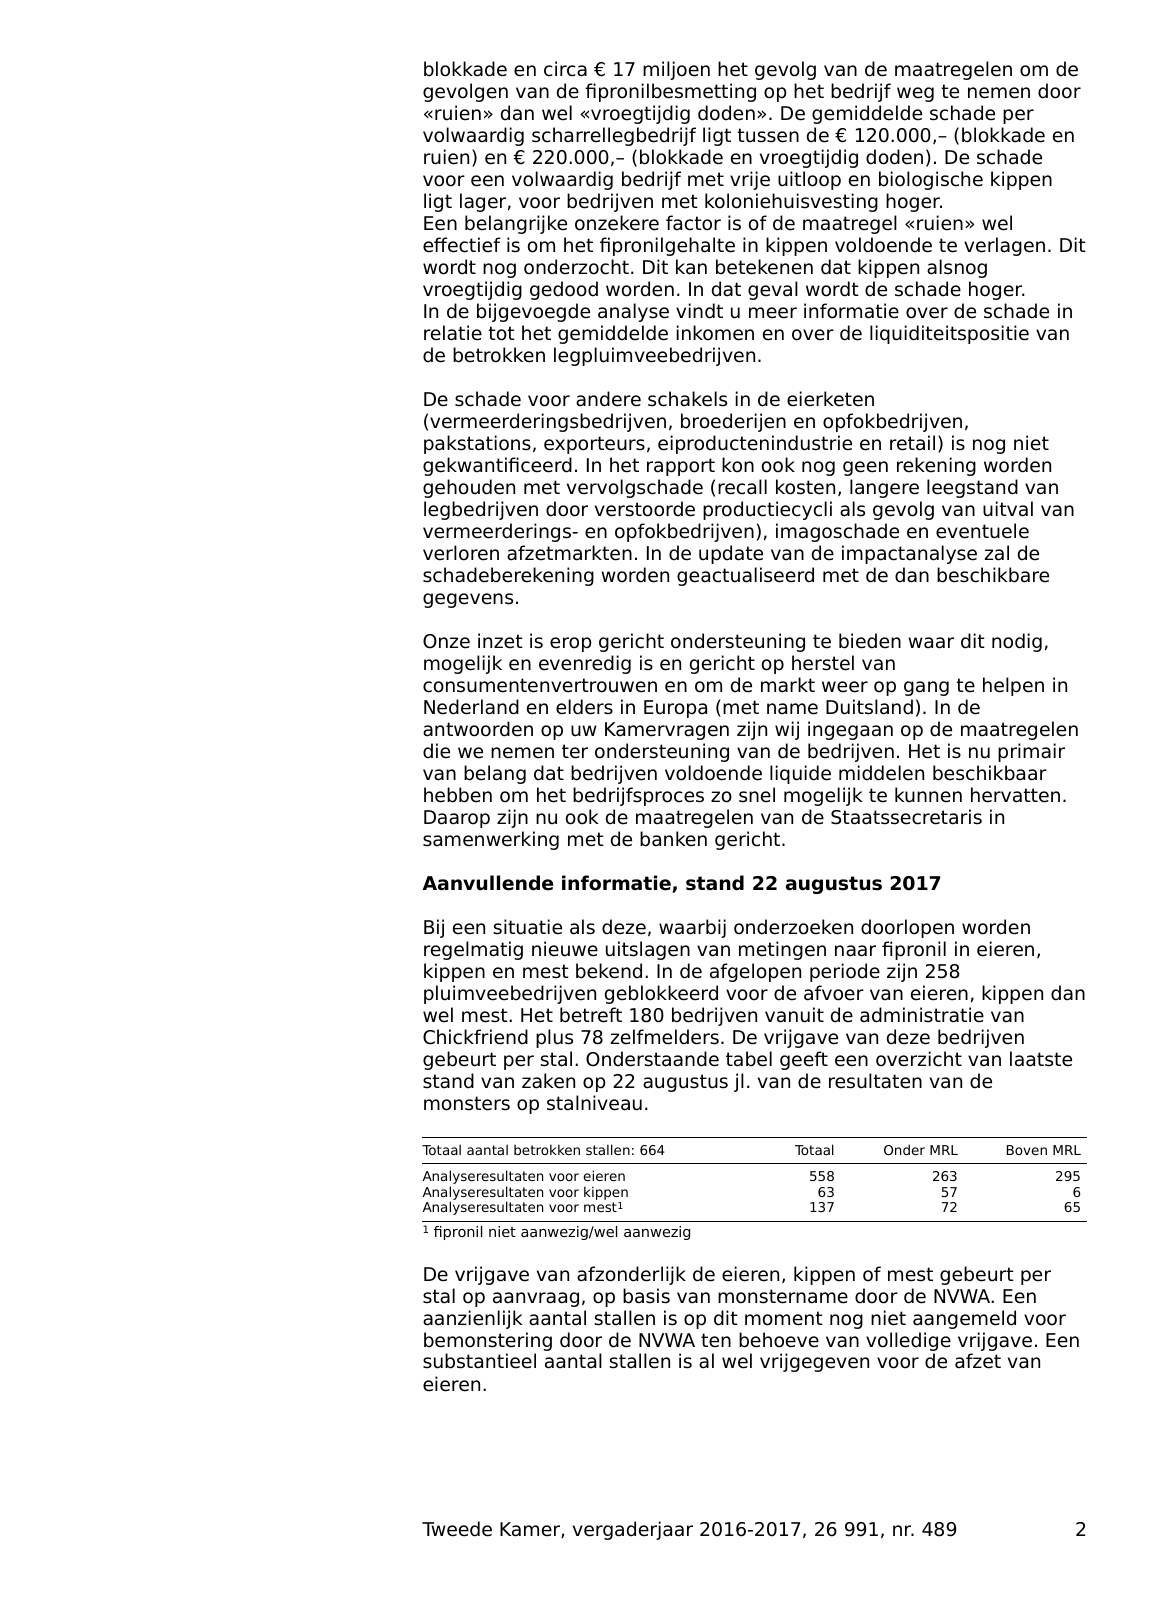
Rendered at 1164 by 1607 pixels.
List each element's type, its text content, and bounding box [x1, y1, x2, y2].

table_cell 65 [964, 1200, 1087, 1221]
text De vrijgave van afzonderlijk de eieren, kippen of mest gebeurt per stal op aanvraag, op basis van monstername door de NVWA. Een aanzienlijk aantal stallen is op dit moment nog niet aangemeld voor bemonstering door de NVWA ten behoeve van volledige vrijgave. Een substantieel aantal stallen is al wel vrijgegeven voor de afzet van eieren. [422, 1263, 1087, 1395]
table_cell 558 [718, 1164, 841, 1184]
subtitle Aanvullende informatie, stand 22 augustus 2017 [422, 873, 1087, 895]
table_cell Analyseresultaten voor eieren [422, 1164, 717, 1184]
text Onze inzet is erop gericht ondersteuning te bieden waar dit nodig, mogelijk en evenredig is en gericht op herstel van consumentenvertrouwen en om de markt weer op gang te helpen in Nederland en elders in Europa (met name Duitsland). In de antwoorden op uw Kamervragen zijn wij ingegaan op de maatregelen die we nemen ter ondersteuning van de bedrijven. Het is nu primair van belang dat bedrijven voldoende liquide middelen beschikbaar hebben om het bedrijfsproces zo snel mogelijk te kunnen hervatten. Daarop zijn nu ook de maatregelen van de Staatssecretaris in samenwerking met de banken gericht. [422, 631, 1087, 851]
table_cell 6 [964, 1184, 1087, 1200]
table_header Totaal [718, 1138, 841, 1163]
table_cell 137 [718, 1200, 841, 1221]
table_cell 263 [841, 1164, 963, 1184]
table_cell 63 [718, 1184, 841, 1200]
text In de bijgevoegde analyse vindt u meer informatie over de schade in relatie tot het gemiddelde inkomen en over de liquiditeitspositie van de betrokken legpluimveebedrijven. [422, 301, 1087, 367]
table_cell 1 fipronil niet aanwezig/wel aanwezig [422, 1222, 1087, 1241]
text De schade voor andere schakels in de eierketen (vermeerderingsbedrijven, broederijen en opfokbedrijven, pakstations, exporteurs, eiproductenindustrie en retail) is nog niet gekwantificeerd. In het rapport kon ook nog geen rekening worden gehouden met vervolgschade (recall kosten, langere leegstand van legbedrijven door verstoorde productiecycli als gevolg van uitval van vermeerderings- en opfokbedrijven), imagoschade en eventuele verloren afzetmarkten. In de update van de impactanalyse zal de schadeberekening worden geactualiseerd met de dan beschikbare gegevens. [422, 389, 1087, 609]
table_header Onder MRL [841, 1138, 963, 1163]
table_header Totaal aantal betrokken stallen: 664 [422, 1138, 717, 1163]
table_cell 72 [841, 1200, 963, 1221]
table_cell Analyseresultaten voor kippen [422, 1184, 717, 1200]
text Een belangrijke onzekere factor is of de maatregel «ruien» wel effectief is om het fipronilgehalte in kippen voldoende te verlagen. Dit wordt nog onderzocht. Dit kan betekenen dat kippen alsnog vroegtijdig gedood worden. In dat geval wordt de schade hoger. [422, 213, 1087, 301]
table_cell Analyseresultaten voor mest1 [422, 1200, 717, 1221]
text blokkade en circa € 17 miljoen het gevolg van de maatregelen om de gevolgen van de fipronilbesmetting op het bedrijf weg te nemen door «ruien» dan wel «vroegtijdig doden». De gemiddelde schade per volwaardig scharrellegbedrijf ligt tussen de € 120.000,– (blokkade en ruien) en € 220.000,– (blokkade en vroegtijdig doden). De schade voor een volwaardig bedrijf met vrije uitloop en biologische kippen ligt lager, voor bedrijven met koloniehuisvesting hoger. [422, 59, 1087, 213]
table_cell 295 [964, 1164, 1087, 1184]
table_cell 57 [841, 1184, 963, 1200]
table_header Boven MRL [964, 1138, 1087, 1163]
text Bij een situatie als deze, waarbij onderzoeken doorlopen worden regelmatig nieuwe uitslagen van metingen naar fipronil in eieren, kippen en mest bekend. In de afgelopen periode zijn 258 pluimveebedrijven geblokkeerd voor de afvoer van eieren, kippen dan wel mest. Het betreft 180 bedrijven vanuit de administratie van Chickfriend plus 78 zelfmelders. De vrijgave van deze bedrijven gebeurt per stal. Onderstaande tabel geeft een overzicht van laatste stand van zaken op 22 augustus jl. van de resultaten van de monsters op stalniveau. [422, 917, 1087, 1115]
